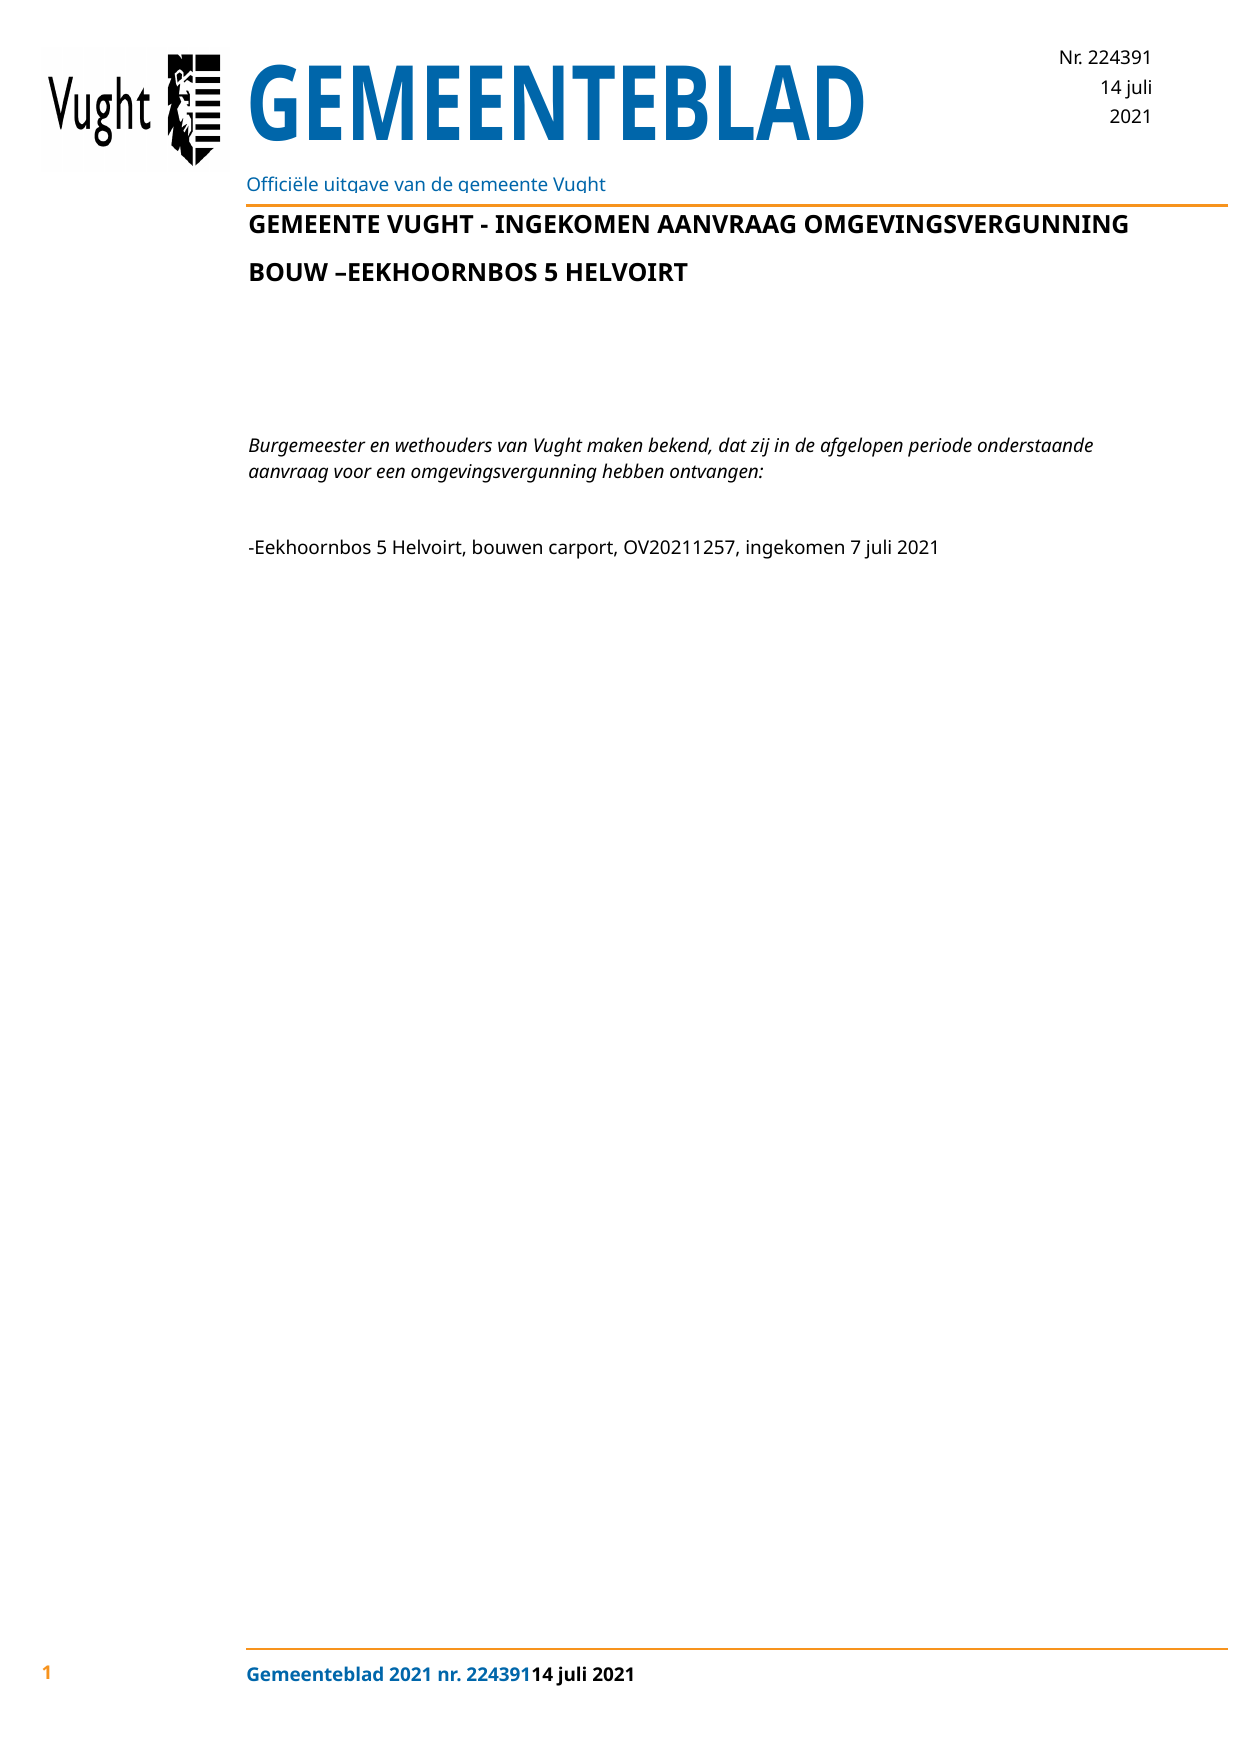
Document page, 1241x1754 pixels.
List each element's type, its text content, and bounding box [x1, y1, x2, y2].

picture [41, 47, 231, 172]
text GEMEENTE VUGHT - INGEKOMEN AANVRAAG OMGEVINGSVERGUNNING BOUW –EEKHOORNBOS 5 HELVOIRT [248, 207, 1152, 288]
text Burgemeester en wethouders van Vught maken bekend, dat zij in de afgelopen periode onderstaande aanvraag voor een omgevingsvergunning hebben ontvangen: [248, 432, 1152, 484]
text -Eekhoornbos 5 Helvoirt, bouwen carport, OV20211257, ingekomen 7 juli 2021 [248, 534, 1152, 560]
